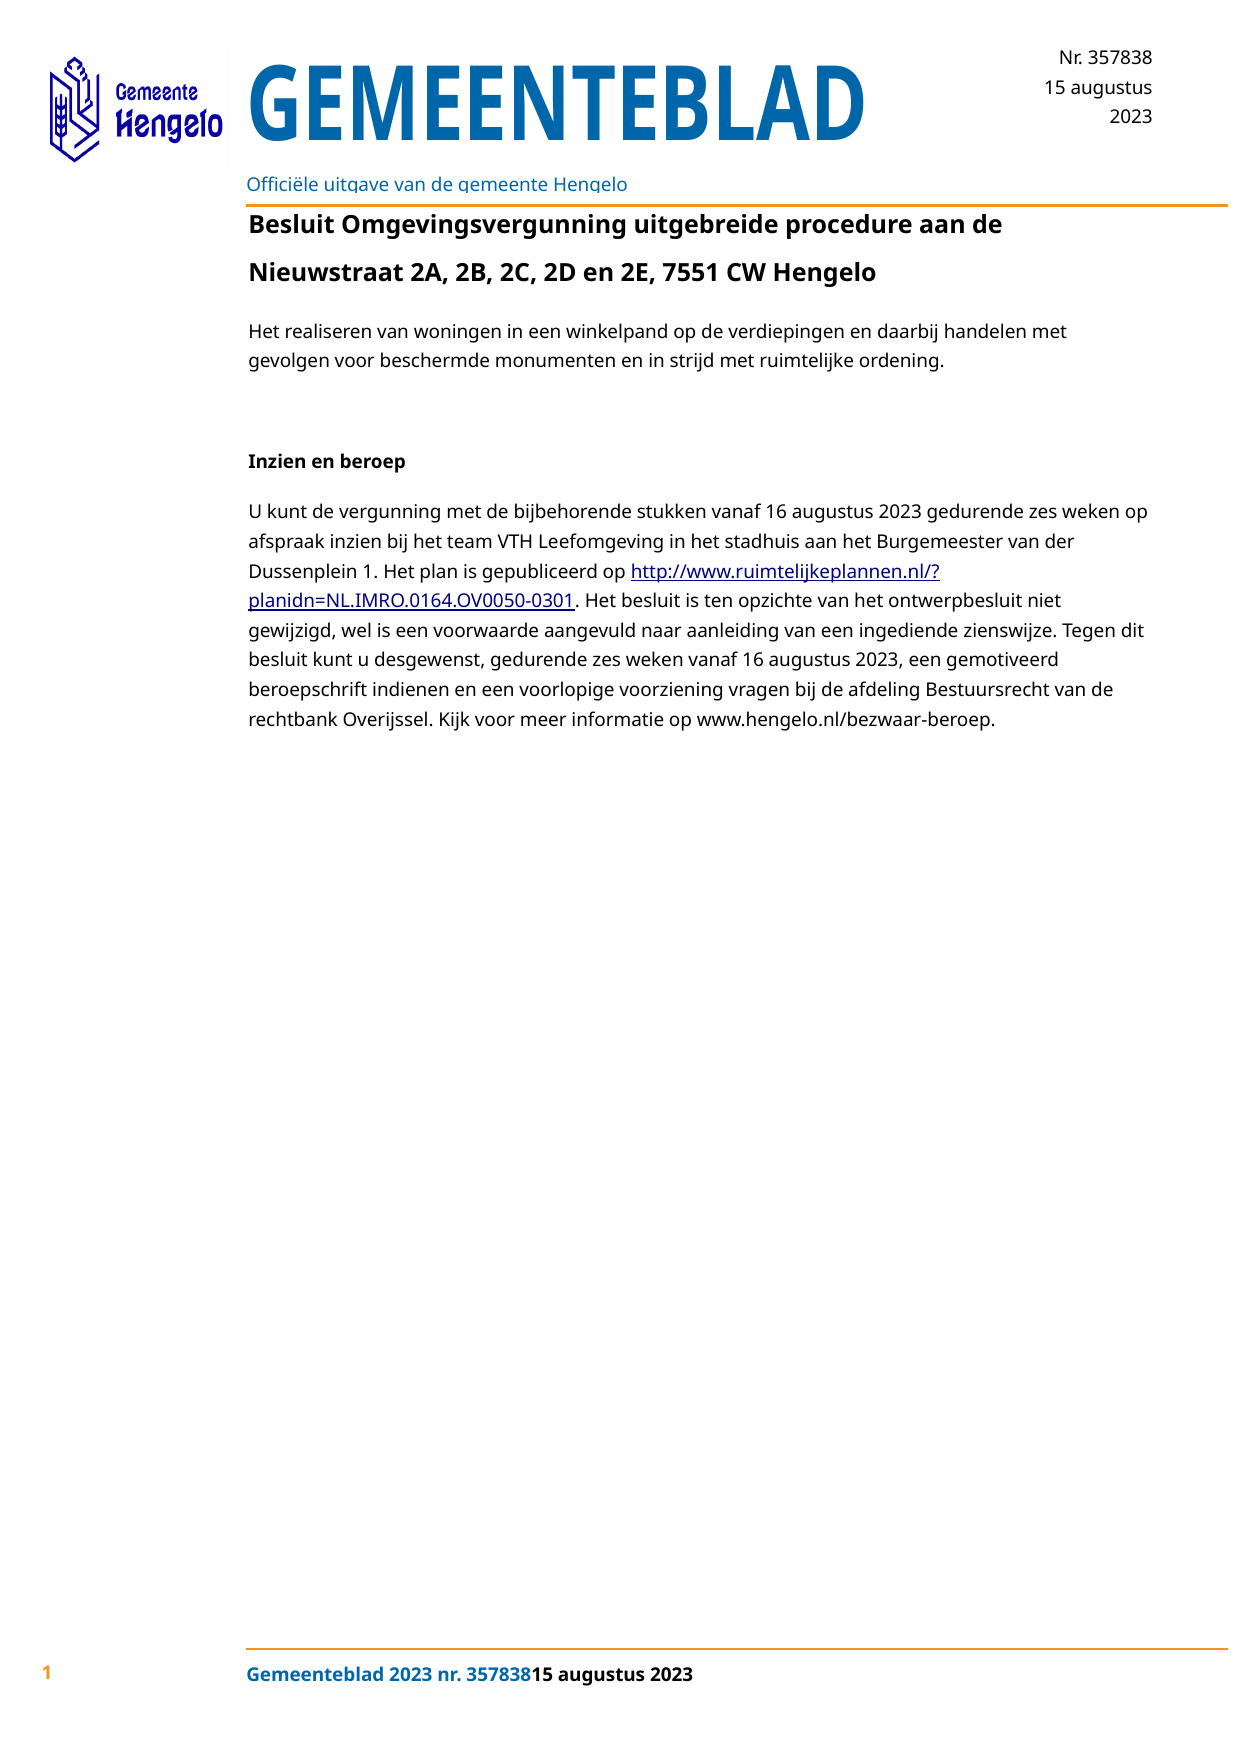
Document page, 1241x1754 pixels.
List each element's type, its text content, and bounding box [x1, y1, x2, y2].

text Het realiseren van woningen in een winkelpand op de verdiepingen en daarbij handelen met gevolgen voor beschermde monumenten en in strijd met ruimtelijke ordening. [248, 318, 1152, 373]
text Besluit Omgevingsvergunning uitgebreide procedure aan de Nieuwstraat 2A, 2B, 2C, 2D en 2E, 7551 CW Hengelo [248, 207, 1152, 288]
text U kunt de vergunning met de bijbehorende stukken vanaf 16 augustus 2023 gedurende zes weken op afspraak inzien bij het team VTH Leefomgeving in het stadhuis aan het Burgemeester van der Dussenplein 1. Het plan is gepubliceerd op http://www.ruimtelijkeplannen.nl/?planidn=NL.IMRO.0164.OV0050-0301. Het besluit is ten opzichte van het ontwerpbesluit niet gewijzigd, wel is een voorwaarde aangevuld naar aanleiding van een ingediende zienswijze. Tegen dit besluit kunt u desgewenst, gedurende zes weken vanaf 16 augustus 2023, een gemotiveerd beroepschrift indienen en een voorlopige voorziening vragen bij de afdeling Bestuursrecht van de rechtbank Overijssel. Kijk voor meer informatie op www.hengelo.nl/bezwaar-beroep. [248, 499, 1152, 732]
picture [41, 47, 231, 172]
text Inzien en beroep [248, 448, 1152, 474]
